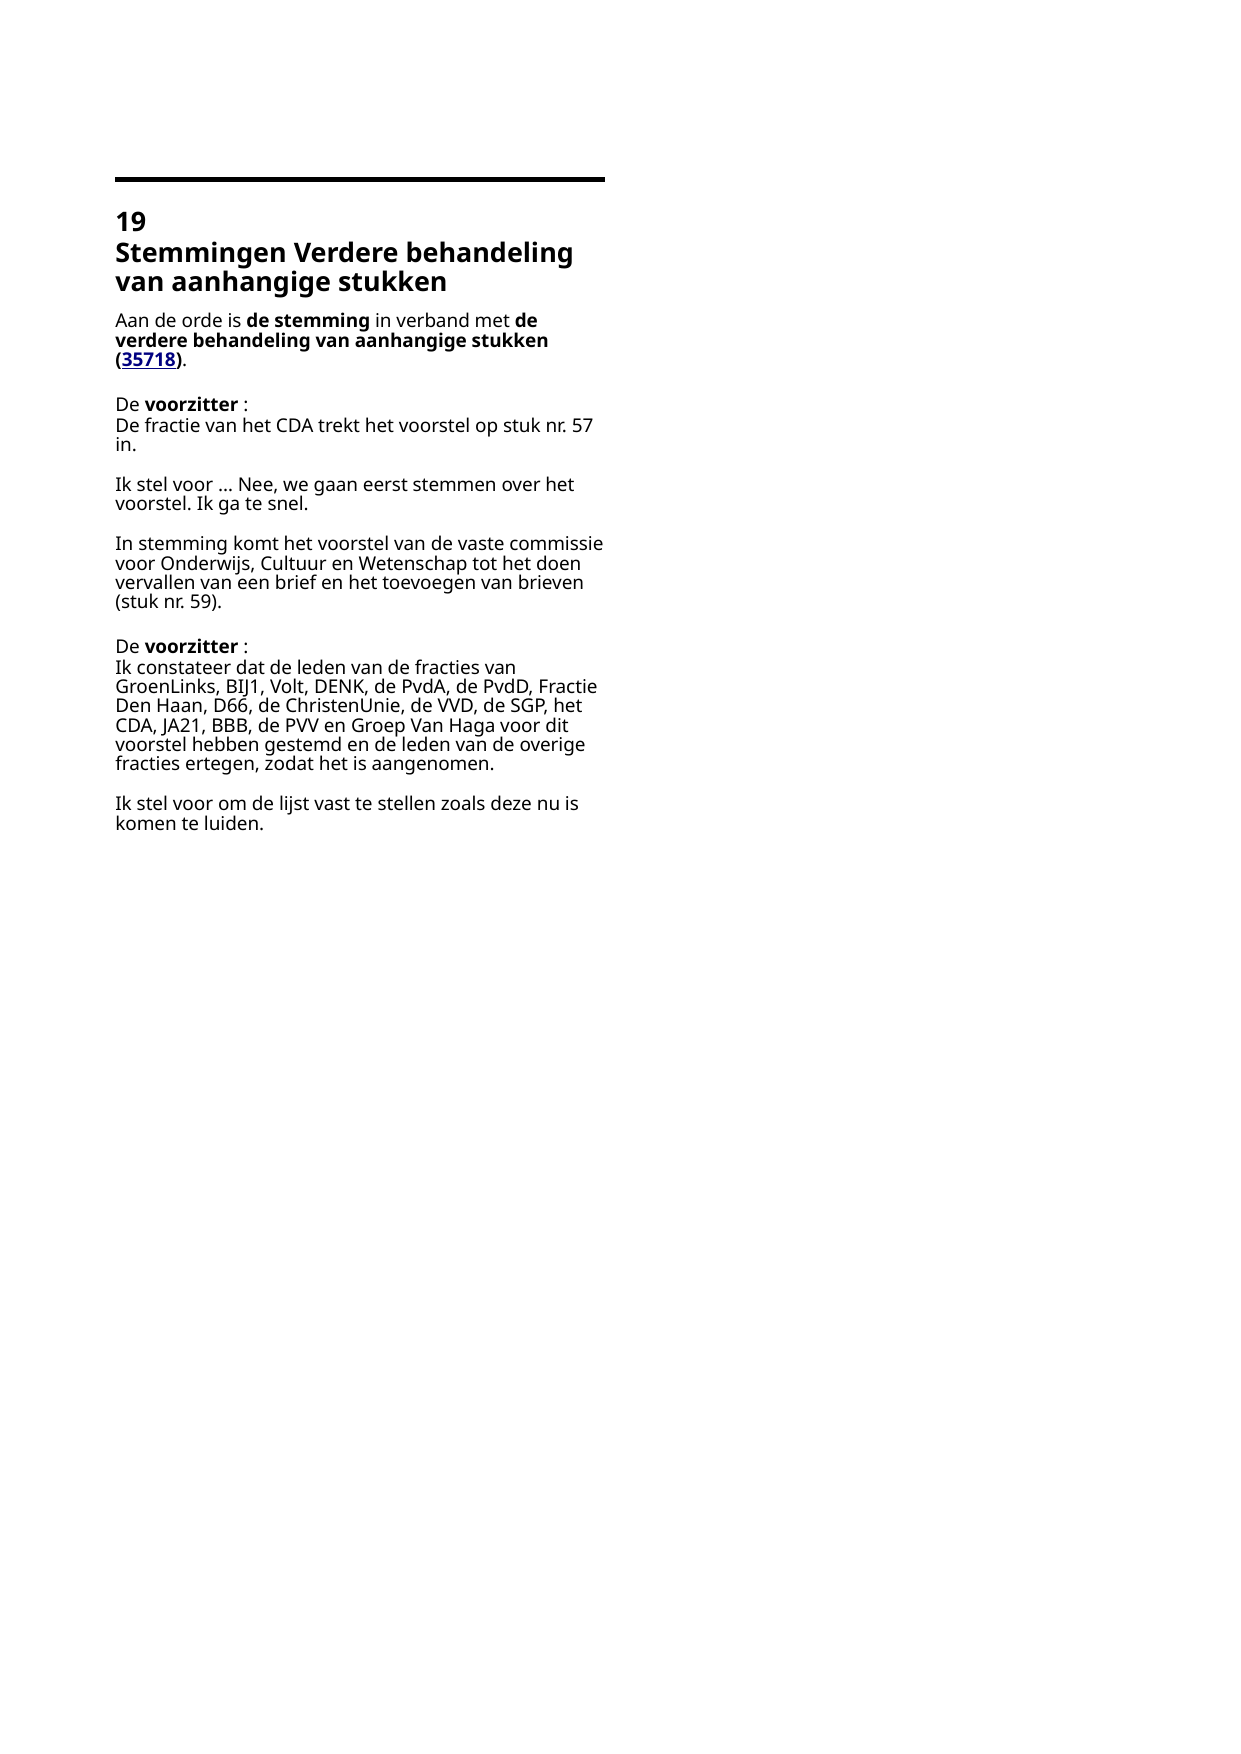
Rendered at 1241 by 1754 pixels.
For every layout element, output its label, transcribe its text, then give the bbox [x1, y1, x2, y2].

text Ik constateer dat de leden van de fracties van GroenLinks, BIJ1, Volt, DENK, de PvdA, de PvdD, Fractie Den Haan, D66, de ChristenUnie, de VVD, de SGP, het CDA, JA21, BBB, de PVV en Groep Van Haga voor dit voorstel hebben gestemd en de leden van de overige fracties ertegen, zodat het is aangenomen. [115, 659, 605, 774]
text De voorzitter : [115, 633, 605, 659]
text Ik stel voor … Nee, we gaan eerst stemmen over het voorstel. Ik ga te snel. [115, 476, 605, 514]
text 19 [115, 203, 605, 239]
text Ik stel voor om de lijst vast te stellen zoals deze nu is komen te luiden. [115, 795, 605, 834]
text In stemming komt het voorstel van de vaste commissie voor Onderwijs, Cultuur en Wetenschap tot het doen vervallen van een brief en het toevoegen van brieven (stuk nr. 59). [115, 535, 605, 612]
text Aan de orde is de stemming in verband met de verdere behandeling van aanhangige stukken (35718). [115, 312, 605, 370]
text De voorzitter : [115, 391, 605, 417]
text De fractie van het CDA trekt het voorstel op stuk nr. 57 in. [115, 417, 605, 455]
text Stemmingen Verdere behandeling van aanhangige stukken [115, 239, 605, 312]
